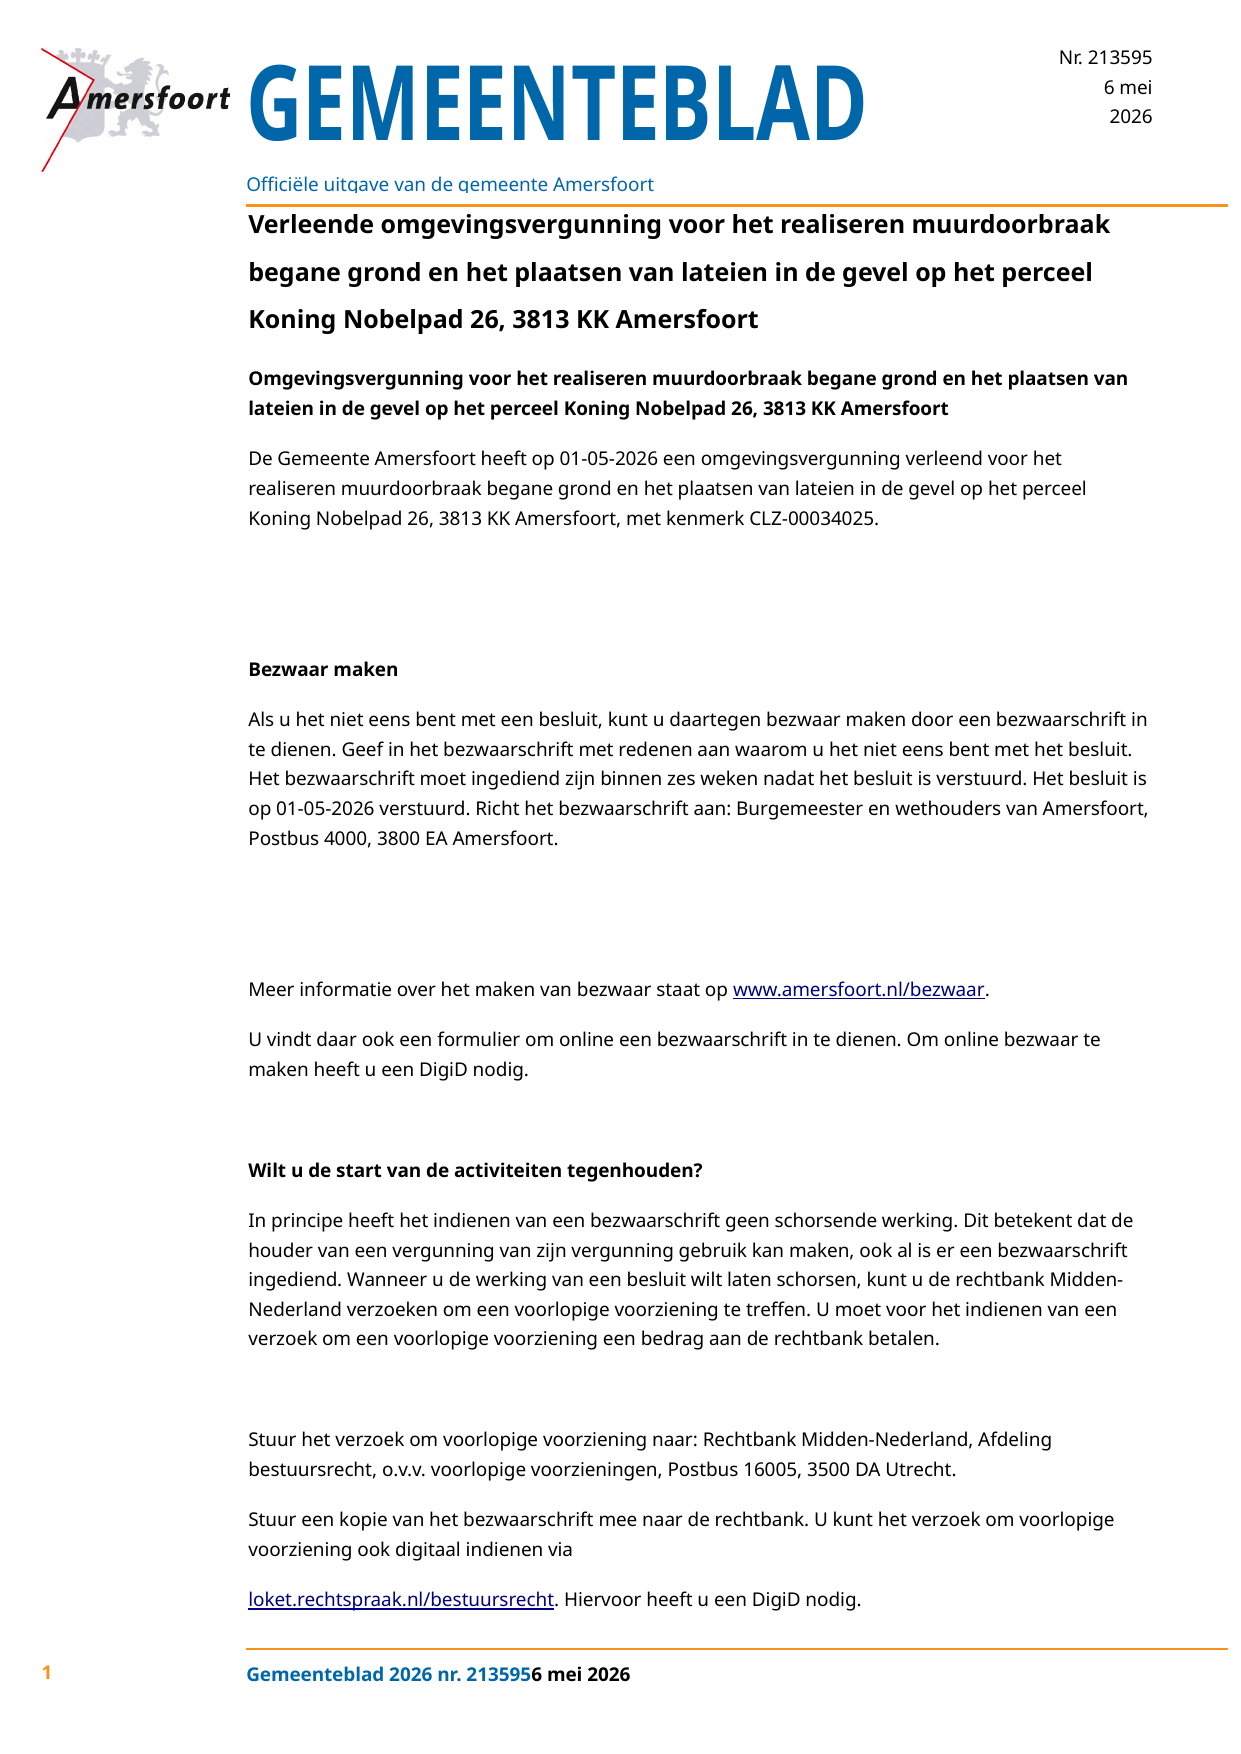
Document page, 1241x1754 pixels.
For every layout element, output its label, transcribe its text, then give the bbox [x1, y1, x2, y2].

text Stuur het verzoek om voorlopige voorziening naar: Rechtbank Midden-Nederland, Afdeling bestuursrecht, o.v.v. voorlopige voorzieningen, Postbus 16005, 3500 DA Utrecht. [248, 1426, 1152, 1482]
text Bezwaar maken [248, 656, 1152, 682]
text Stuur een kopie van het bezwaarschrift mee naar de rechtbank. U kunt het verzoek om voorlopige voorziening ook digitaal indienen via [248, 1506, 1152, 1562]
picture [41, 47, 231, 172]
text Meer informatie over het maken van bezwaar staat op www.amersfoort.nl/bezwaar. [248, 976, 1152, 1002]
text Omgevingsvergunning voor het realiseren muurdoorbraak begane grond en het plaatsen van lateien in de gevel op het perceel Koning Nobelpad 26, 3813 KK Amersfoort [248, 366, 1152, 421]
text Verleende omgevingsvergunning voor het realiseren muurdoorbraak begane grond en het plaatsen van lateien in de gevel op het perceel Koning Nobelpad 26, 3813 KK Amersfoort [248, 207, 1152, 336]
text loket.rechtspraak.nl/bestuursrecht. Hiervoor heeft u een DigiD nodig. [248, 1586, 1152, 1612]
text In principe heeft het indienen van een bezwaarschrift geen schorsende werking. Dit betekent dat de houder van een vergunning van zijn vergunning gebruik kan maken, ook al is er een bezwaarschrift ingediend. Wanneer u de werking van een besluit wilt laten schorsen, kunt u de rechtbank Midden-Nederland verzoeken om een voorlopige voorziening te treffen. U moet voor het indienen van een verzoek om een voorlopige voorziening een bedrag aan de rechtbank betalen. [248, 1207, 1152, 1351]
text De Gemeente Amersfoort heeft op 01-05-2026 een omgevingsvergunning verleend voor het realiseren muurdoorbraak begane grond en het plaatsen van lateien in de gevel op het perceel Koning Nobelpad 26, 3813 KK Amersfoort, met kenmerk CLZ-00034025. [248, 446, 1152, 530]
text U vindt daar ook een formulier om online een bezwaarschrift in te dienen. Om online bezwaar te maken heeft u een DigiD nodig. [248, 1026, 1152, 1082]
text Als u het niet eens bent met een besluit, kunt u daartegen bezwaar maken door een bezwaarschrift in te dienen. Geef in het bezwaarschrift met redenen aan waarom u het niet eens bent met het besluit. Het bezwaarschrift moet ingediend zijn binnen zes weken nadat het besluit is verstuurd. Het besluit is op 01-05-2026 verstuurd. Richt het bezwaarschrift aan: Burgemeester en wethouders van Amersfoort, Postbus 4000, 3800 EA Amersfoort. [248, 706, 1152, 850]
text Wilt u de start van de activiteiten tegenhouden? [248, 1157, 1152, 1182]
